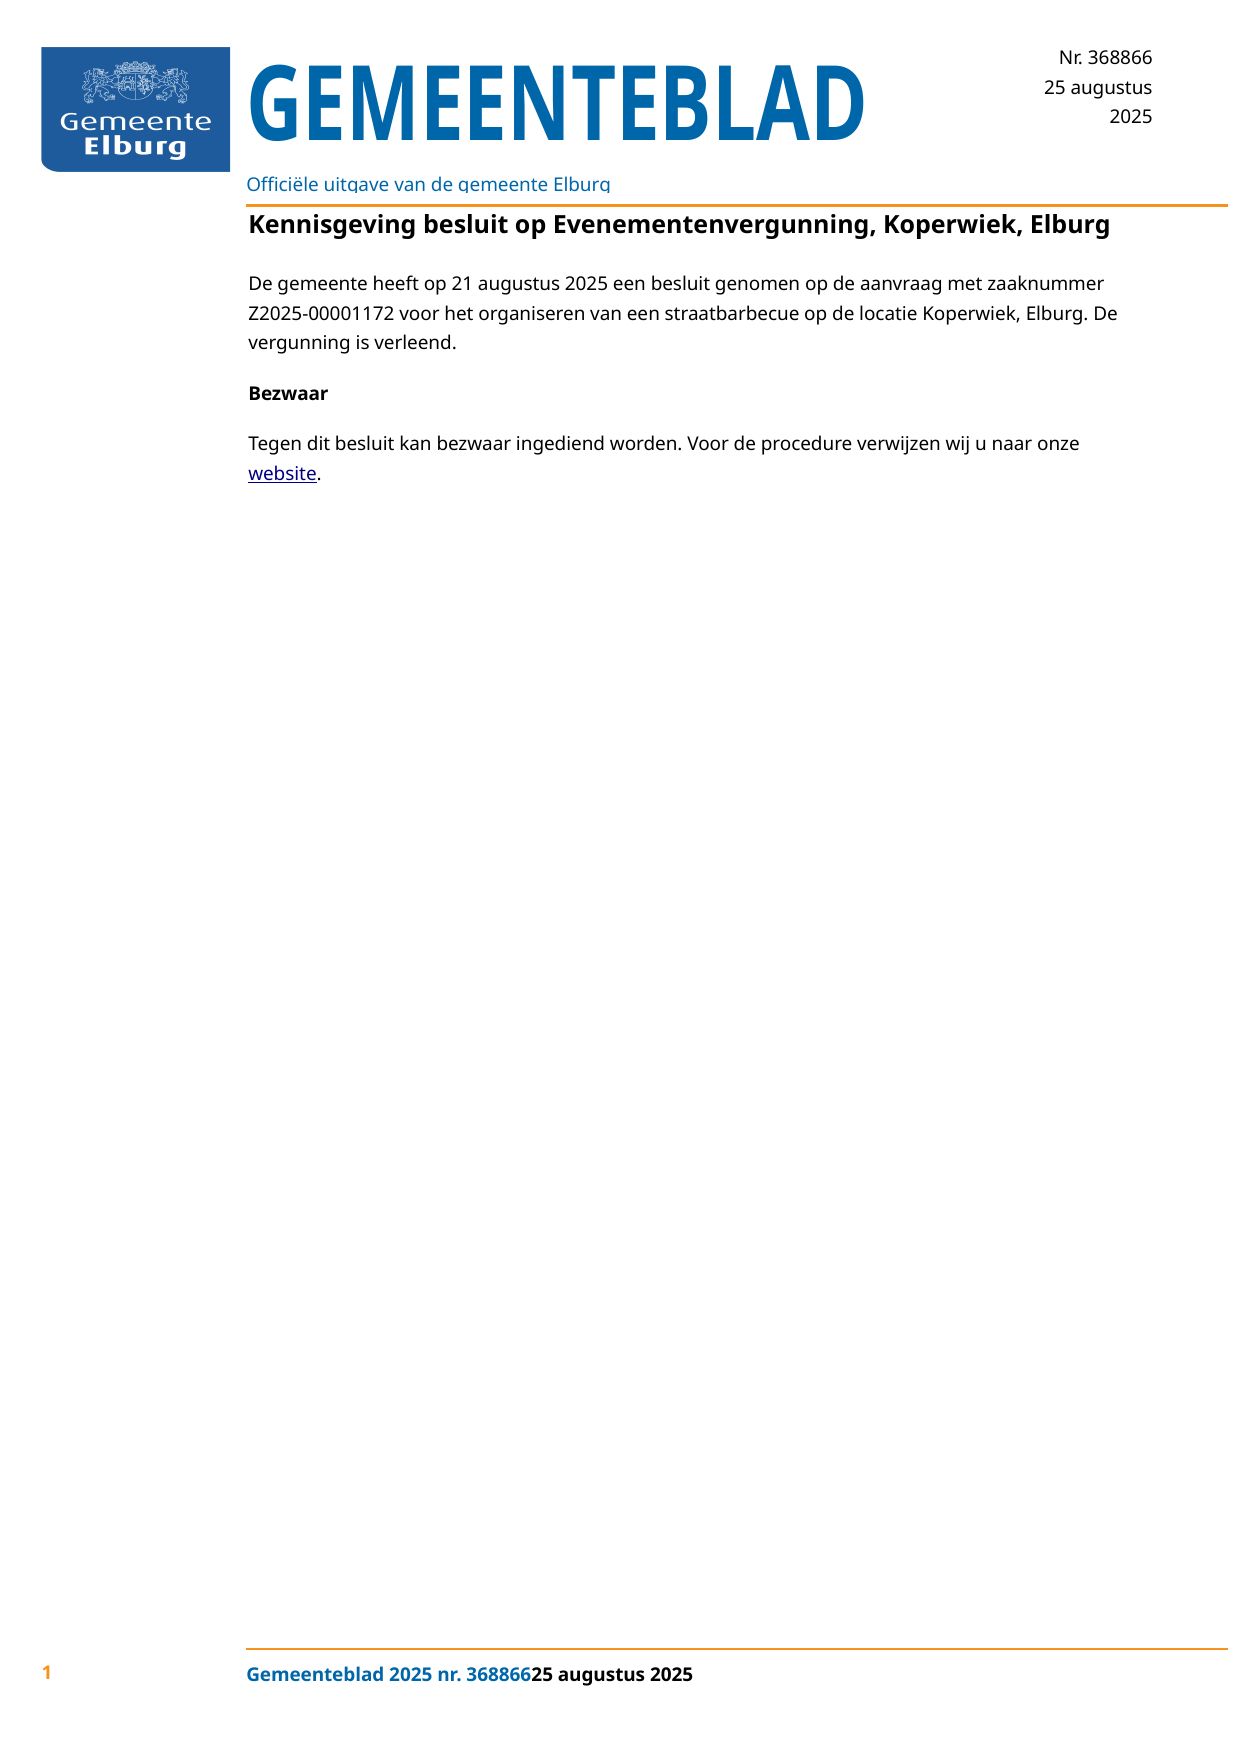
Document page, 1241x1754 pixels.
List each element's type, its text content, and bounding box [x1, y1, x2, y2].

text Tegen dit besluit kan bezwaar ingediend worden. Voor de procedure verwijzen wij u naar onze website. [248, 430, 1152, 486]
text Kennisgeving besluit op Evenementenvergunning, Koperwiek, Elburg [248, 207, 1152, 241]
picture [41, 47, 231, 172]
text De gemeente heeft op 21 augustus 2025 een besluit genomen op de aanvraag met zaaknummer Z2025-00001172 voor het organiseren van een straatbarbecue op de locatie Koperwiek, Elburg. De vergunning is verleend. [248, 270, 1152, 355]
text Bezwaar [248, 380, 1152, 406]
